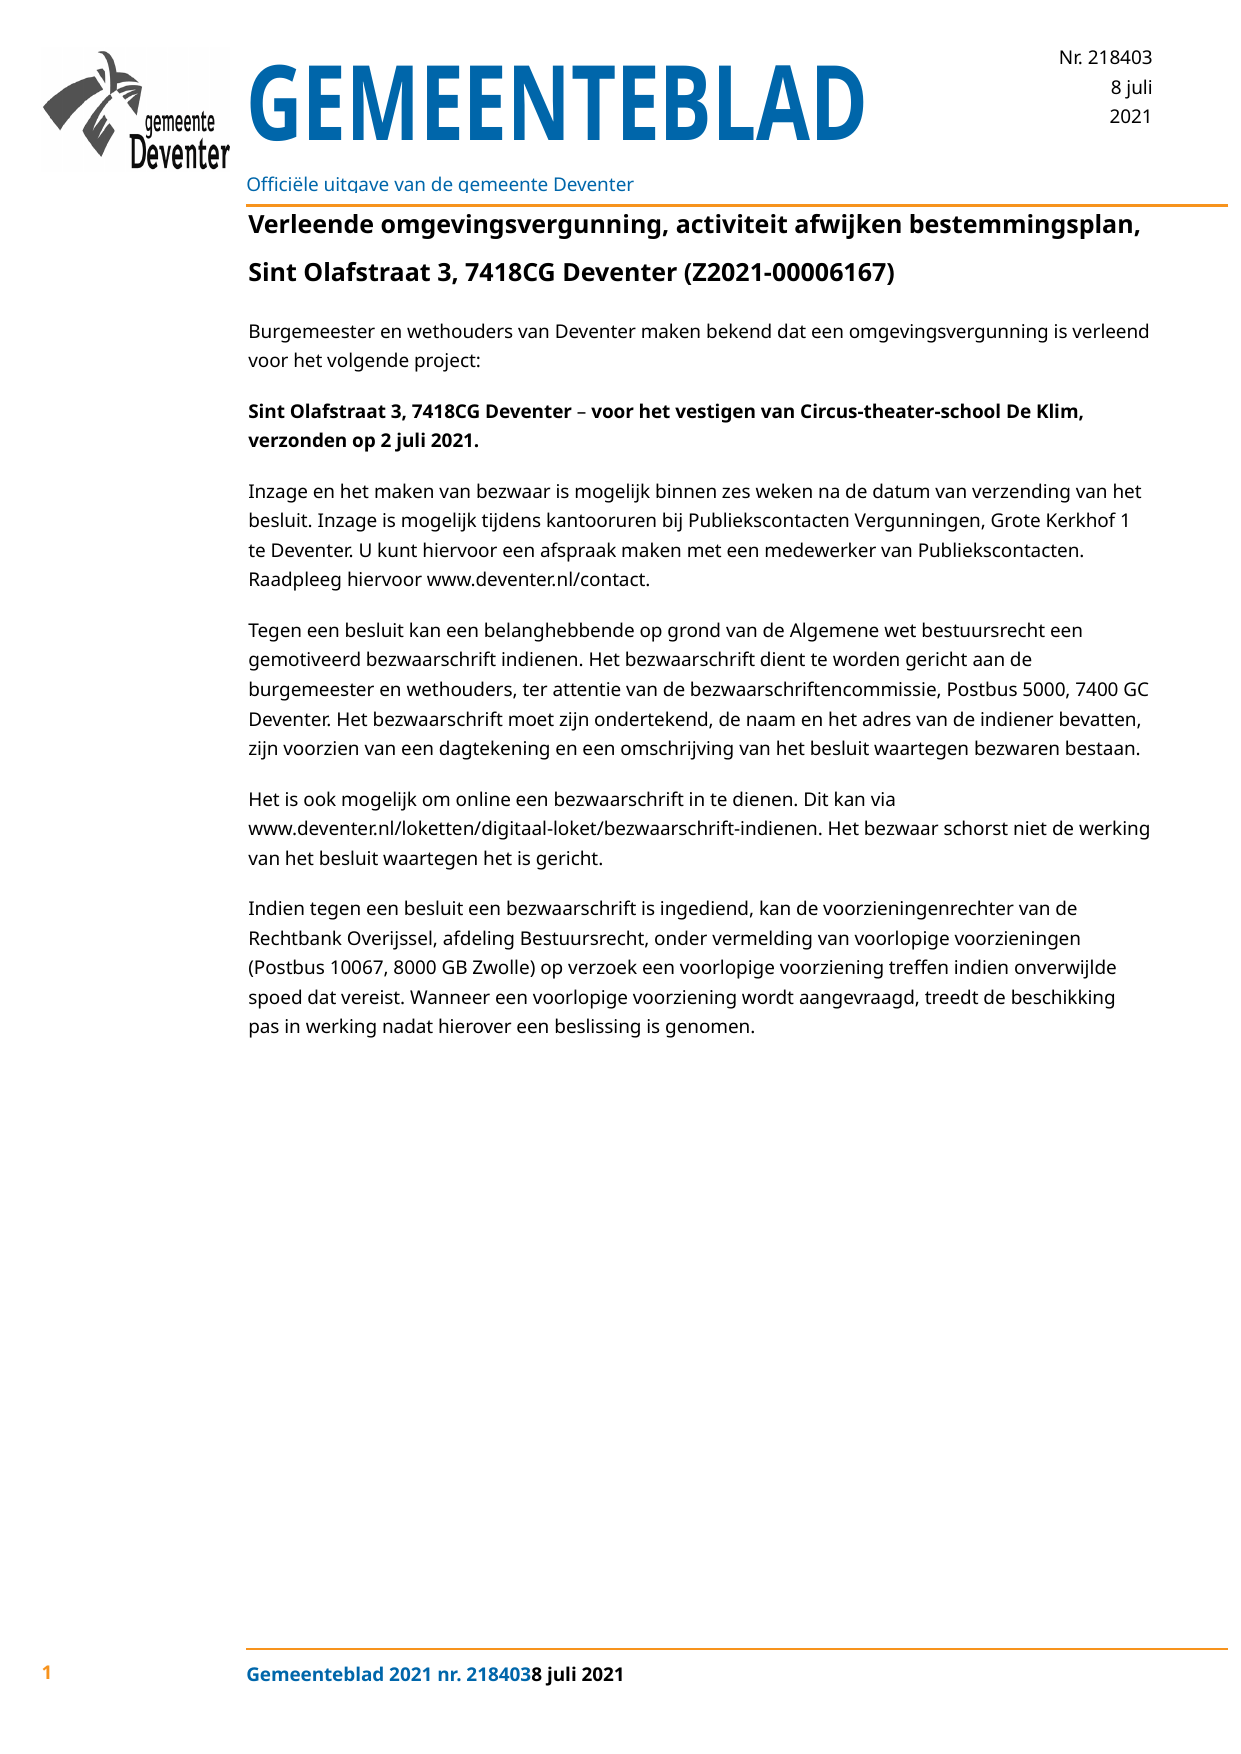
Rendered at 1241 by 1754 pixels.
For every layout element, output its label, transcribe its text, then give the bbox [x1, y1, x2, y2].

text Inzage en het maken van bezwaar is mogelijk binnen zes weken na de datum van verzending van het besluit. Inzage is mogelijk tijdens kantooruren bij Publiekscontacten Vergunningen, Grote Kerkhof 1 te Deventer. U kunt hiervoor een afspraak maken met een medewerker van Publiekscontacten. Raadpleeg hiervoor www.deventer.nl/contact. [248, 478, 1152, 592]
text Verleende omgevingsvergunning, activiteit afwijken bestemmingsplan, Sint Olafstraat 3, 7418CG Deventer (Z2021-00006167) [248, 207, 1152, 288]
text Tegen een besluit kan een belanghebbende op grond van de Algemene wet bestuursrecht een gemotiveerd bezwaarschrift indienen. Het bezwaarschrift dient te worden gericht aan de burgemeester en wethouders, ter attentie van de bezwaarschriftencommissie, Postbus 5000, 7400 GC Deventer. Het bezwaarschrift moet zijn ondertekend, de naam en het adres van de indiener bevatten, zijn voorzien van een dagtekening en een omschrijving van het besluit waartegen bezwaren bestaan. [248, 617, 1152, 761]
text Sint Olafstraat 3, 7418CG Deventer – voor het vestigen van Circus-theater-school De Klim, verzonden op 2 juli 2021. [248, 398, 1152, 453]
picture [41, 47, 231, 172]
text Indien tegen een besluit een bezwaarschrift is ingediend, kan de voorzieningenrechter van de Rechtbank Overijssel, afdeling Bestuursrecht, onder vermelding van voorlopige voorzieningen (Postbus 10067, 8000 GB Zwolle) op verzoek een voorlopige voorziening treffen indien onverwijlde spoed dat vereist. Wanneer een voorlopige voorziening wordt aangevraagd, treedt de beschikking pas in werking nadat hierover een beslissing is genomen. [248, 895, 1152, 1039]
text Burgemeester en wethouders van Deventer maken bekend dat een omgevingsvergunning is verleend voor het volgende project: [248, 318, 1152, 373]
text Het is ook mogelijk om online een bezwaarschrift in te dienen. Dit kan via www.deventer.nl/loketten/digitaal-loket/bezwaarschrift-indienen. Het bezwaar schorst niet de werking van het besluit waartegen het is gericht. [248, 786, 1152, 871]
